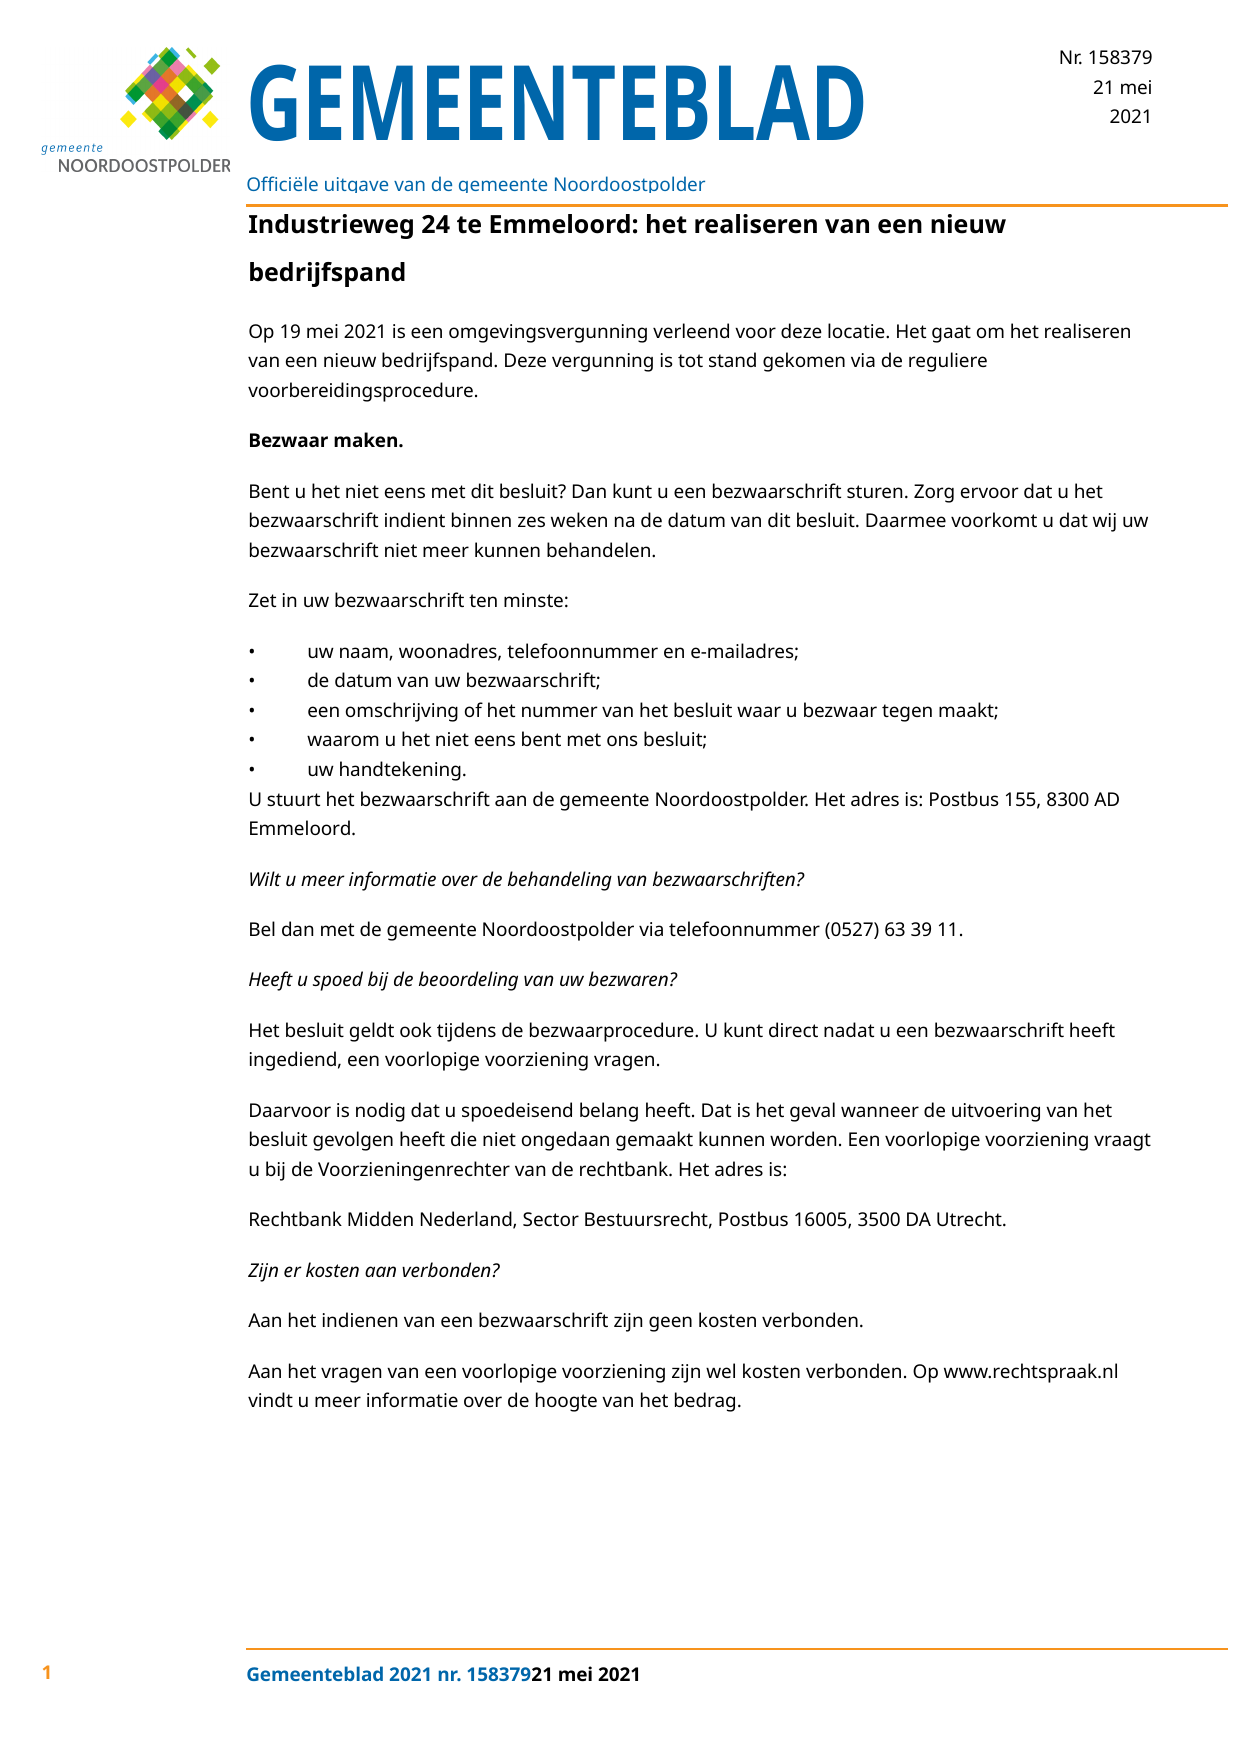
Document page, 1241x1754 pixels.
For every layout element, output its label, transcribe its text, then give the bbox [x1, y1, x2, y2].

text Bent u het niet eens met dit besluit? Dan kunt u een bezwaarschrift sturen. Zorg ervoor dat u het bezwaarschrift indient binnen zes weken na de datum van dit besluit. Daarmee voorkomt u dat wij uw bezwaarschrift niet meer kunnen behandelen. [248, 478, 1152, 563]
list de datum van uw bezwaarschrift; [248, 667, 1152, 693]
list een omschrijving of het nummer van het besluit waar u bezwaar tegen maakt; [248, 697, 1152, 723]
list waarom u het niet eens bent met ons besluit; [248, 727, 1152, 752]
text Heeft u spoed bij de beoordeling van uw bezwaren? [248, 967, 1152, 992]
text Wilt u meer informatie over de behandeling van bezwaarschriften? [248, 866, 1152, 892]
text Industrieweg 24 te Emmeloord: het realiseren van een nieuw bedrijfspand [248, 207, 1152, 288]
list uw naam, woonadres, telefoonnummer en e-mailadres; [248, 638, 1152, 664]
list uw handtekening. [248, 756, 1152, 782]
text Op 19 mei 2021 is een omgevingsvergunning verleend voor deze locatie. Het gaat om het realiseren van een nieuw bedrijfspand. Deze vergunning is tot stand gekomen via de reguliere voorbereidingsprocedure. [248, 318, 1152, 403]
text Aan het indienen van een bezwaarschrift zijn geen kosten verbonden. [248, 1307, 1152, 1333]
text Bezwaar maken. [248, 427, 1152, 453]
text Het besluit geldt ook tijdens de bezwaarprocedure. U kunt direct nadat u een bezwaarschrift heeft ingediend, een voorlopige voorziening vragen. [248, 1017, 1152, 1072]
text Zijn er kosten aan verbonden? [248, 1257, 1152, 1283]
picture [41, 47, 231, 172]
text Zet in uw bezwaarschrift ten minste: [248, 587, 1152, 613]
text Daarvoor is nodig dat u spoedeisend belang heeft. Dat is het geval wanneer de uitvoering van het besluit gevolgen heeft die niet ongedaan gemaakt kunnen worden. Een voorlopige voorziening vraagt u bij de Voorzieningenrechter van de rechtbank. Het adres is: [248, 1097, 1152, 1182]
text U stuurt het bezwaarschrift aan de gemeente Noordoostpolder. Het adres is: Postbus 155, 8300 AD Emmeloord. [248, 786, 1152, 841]
text Rechtbank Midden Nederland, Sector Bestuursrecht, Postbus 16005, 3500 DA Utrecht. [248, 1207, 1152, 1232]
text Aan het vragen van een voorlopige voorziening zijn wel kosten verbonden. Op www.rechtspraak.nl vindt u meer informatie over de hoogte van het bedrag. [248, 1358, 1152, 1413]
text Bel dan met de gemeente Noordoostpolder via telefoonnummer (0527) 63 39 11. [248, 916, 1152, 942]
